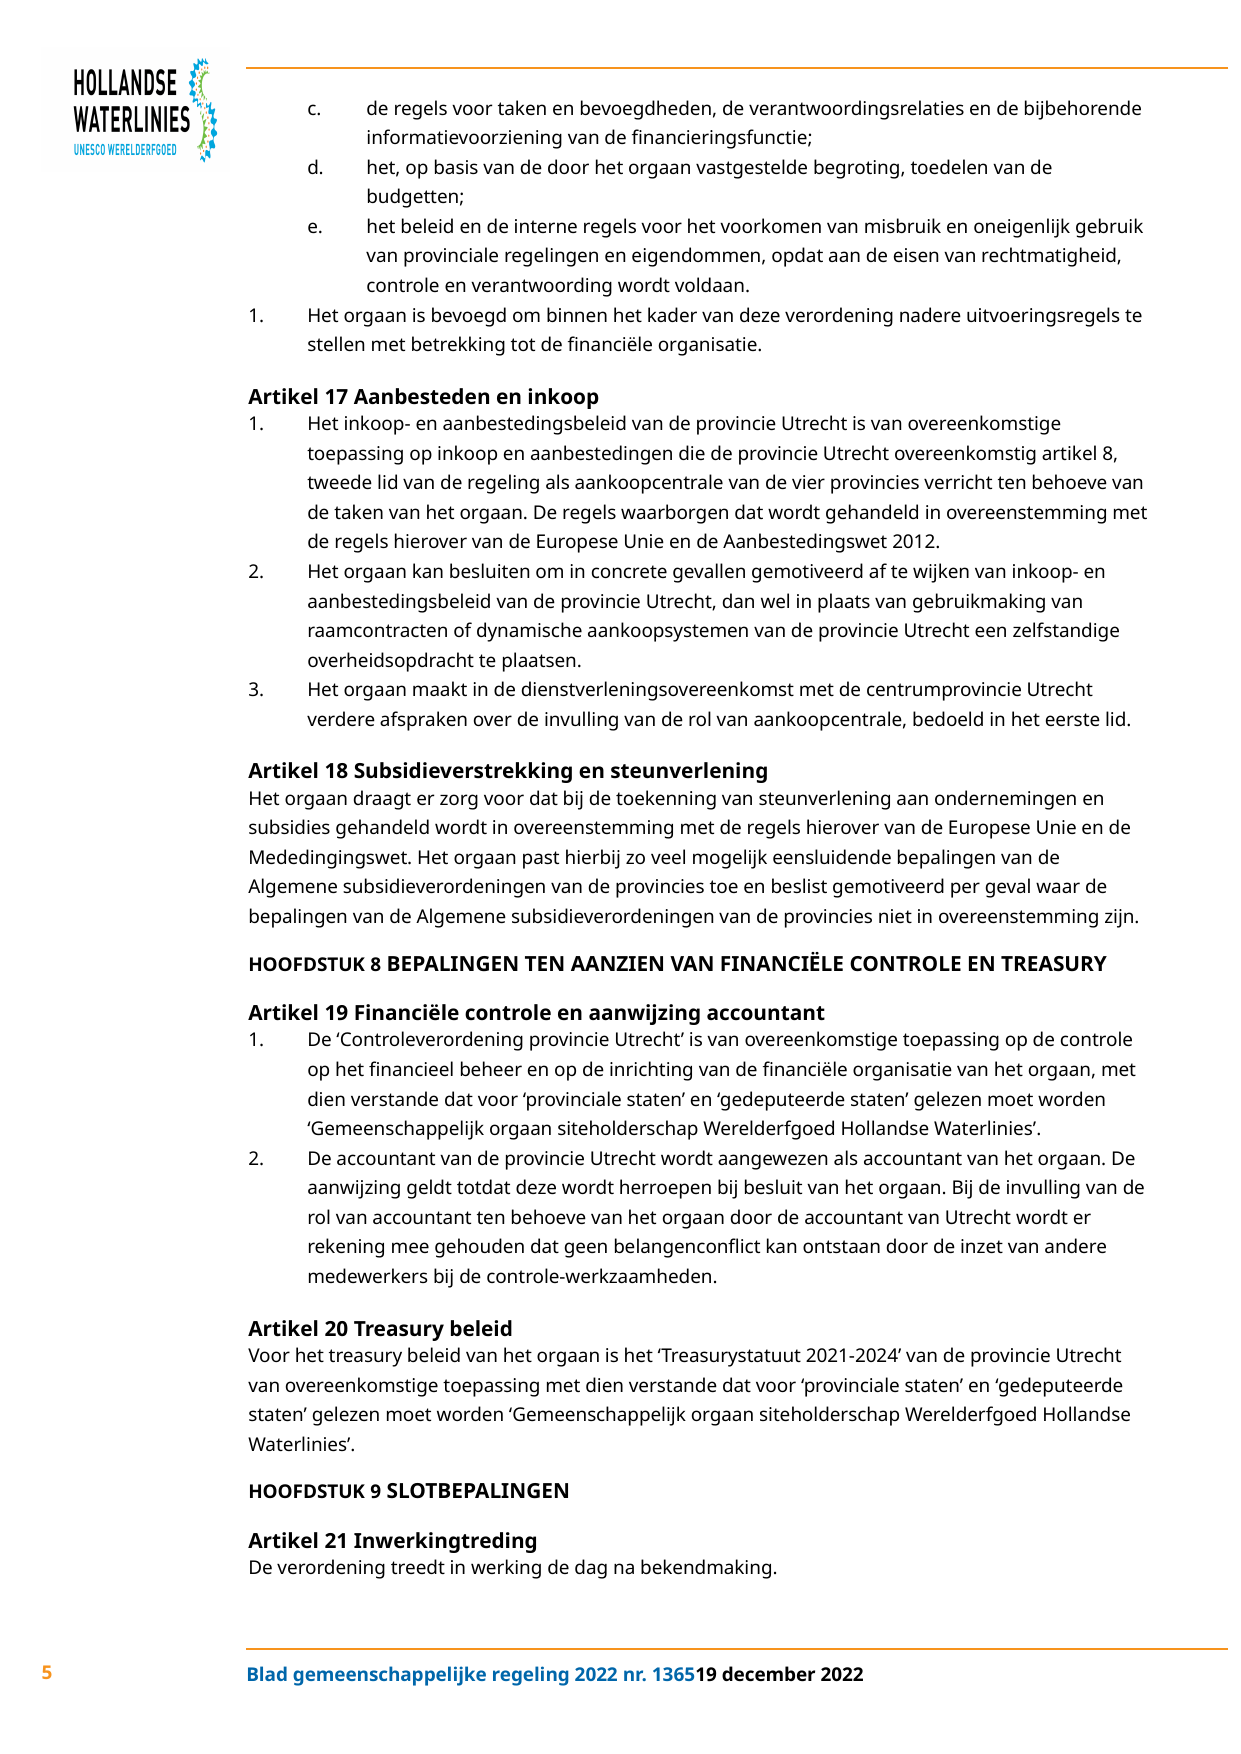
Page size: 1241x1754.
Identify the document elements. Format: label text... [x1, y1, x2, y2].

text Artikel 21 Inwerkingtreding [248, 1526, 1152, 1554]
text HOOFDSTUK 9 SLOTBEPALINGEN [248, 1477, 1152, 1505]
picture [41, 47, 231, 172]
text Artikel 20 Treasury beleid [248, 1314, 1152, 1342]
list de regels voor taken en bevoegdheden, de verantwoordingsrelaties en de bijbehorende informatievoorziening van de financieringsfunctie; [307, 95, 1152, 150]
text Voor het treasury beleid van het orgaan is het ‘Treasurystatuut 2021-2024’ van de provincie Utrecht van overeenkomstige toepassing met dien verstande dat voor ‘provinciale staten’ en ‘gedeputeerde staten’ gelezen moet worden ‘Gemeenschappelijk orgaan siteholderschap Werelderfgoed Hollandse Waterlinies’. [248, 1342, 1152, 1457]
list Het orgaan maakt in de dienstverleningsovereenkomst met de centrumprovincie Utrecht verdere afspraken over de invulling van de rol van aankoopcentrale, bedoeld in het eerste lid. [248, 677, 1152, 732]
text HOOFDSTUK 8 BEPALINGEN TEN AANZIEN VAN FINANCIËLE CONTROLE EN TREASURY [248, 949, 1152, 977]
text Het orgaan draagt er zorg voor dat bij de toekenning van steunverlening aan ondernemingen en subsidies gehandeld wordt in overeenstemming met de regels hierover van de Europese Unie en de Mededingingswet. Het orgaan past hierbij zo veel mogelijk eensluidende bepalingen van de Algemene subsidieverordeningen van de provincies toe en beslist gemotiveerd per geval waar de bepalingen van de Algemene subsidieverordeningen van de provincies niet in overeenstemming zijn. [248, 785, 1152, 929]
list het beleid en de interne regels voor het voorkomen van misbruik en oneigenlijk gebruik van provinciale regelingen en eigendommen, opdat aan de eisen van rechtmatigheid, controle en verantwoording wordt voldaan. [307, 213, 1152, 298]
list Het orgaan is bevoegd om binnen het kader van deze verordening nadere uitvoeringsregels te stellen met betrekking tot de financiële organisatie. [248, 302, 1152, 357]
list het, op basis van de door het orgaan vastgestelde begroting, toedelen van de budgetten; [307, 154, 1152, 209]
text Artikel 17 Aanbesteden en inkoop [248, 382, 1152, 410]
list De ‘Controleverordening provincie Utrecht’ is van overeenkomstige toepassing op de controle op het financieel beheer en op de inrichting van de financiële organisatie van het orgaan, met dien verstande dat voor ‘provinciale staten’ en ‘gedeputeerde staten’ gelezen moet worden ‘Gemeenschappelijk orgaan siteholderschap Werelderfgoed Hollandse Waterlinies’. [248, 1027, 1152, 1141]
text Artikel 19 Financiële controle en aanwijzing accountant [248, 998, 1152, 1027]
list De accountant van de provincie Utrecht wordt aangewezen als accountant van het orgaan. De aanwijzing geldt totdat deze wordt herroepen bij besluit van het orgaan. Bij de invulling van de rol van accountant ten behoeve van het orgaan door de accountant van Utrecht wordt er rekening mee gehouden dat geen belangenconflict kan ontstaan door de inzet van andere medewerkers bij de controle-werkzaamheden. [248, 1145, 1152, 1289]
text De verordening treedt in werking de dag na bekendmaking. [248, 1554, 1152, 1580]
list Het orgaan kan besluiten om in concrete gevallen gemotiveerd af te wijken van inkoop- en aanbestedingsbeleid van de provincie Utrecht, dan wel in plaats van gebruikmaking van raamcontracten of dynamische aankoopsystemen van de provincie Utrecht een zelfstandige overheidsopdracht te plaatsen. [248, 558, 1152, 673]
text Artikel 18 Subsidieverstrekking en steunverlening [248, 757, 1152, 785]
list Het inkoop- en aanbestedingsbeleid van de provincie Utrecht is van overeenkomstige toepassing op inkoop en aanbestedingen die de provincie Utrecht overeenkomstig artikel 8, tweede lid van de regeling als aankoopcentrale van de vier provincies verricht ten behoeve van de taken van het orgaan. De regels waarborgen dat wordt gehandeld in overeenstemming met de regels hierover van de Europese Unie en de Aanbestedingswet 2012. [248, 410, 1152, 554]
